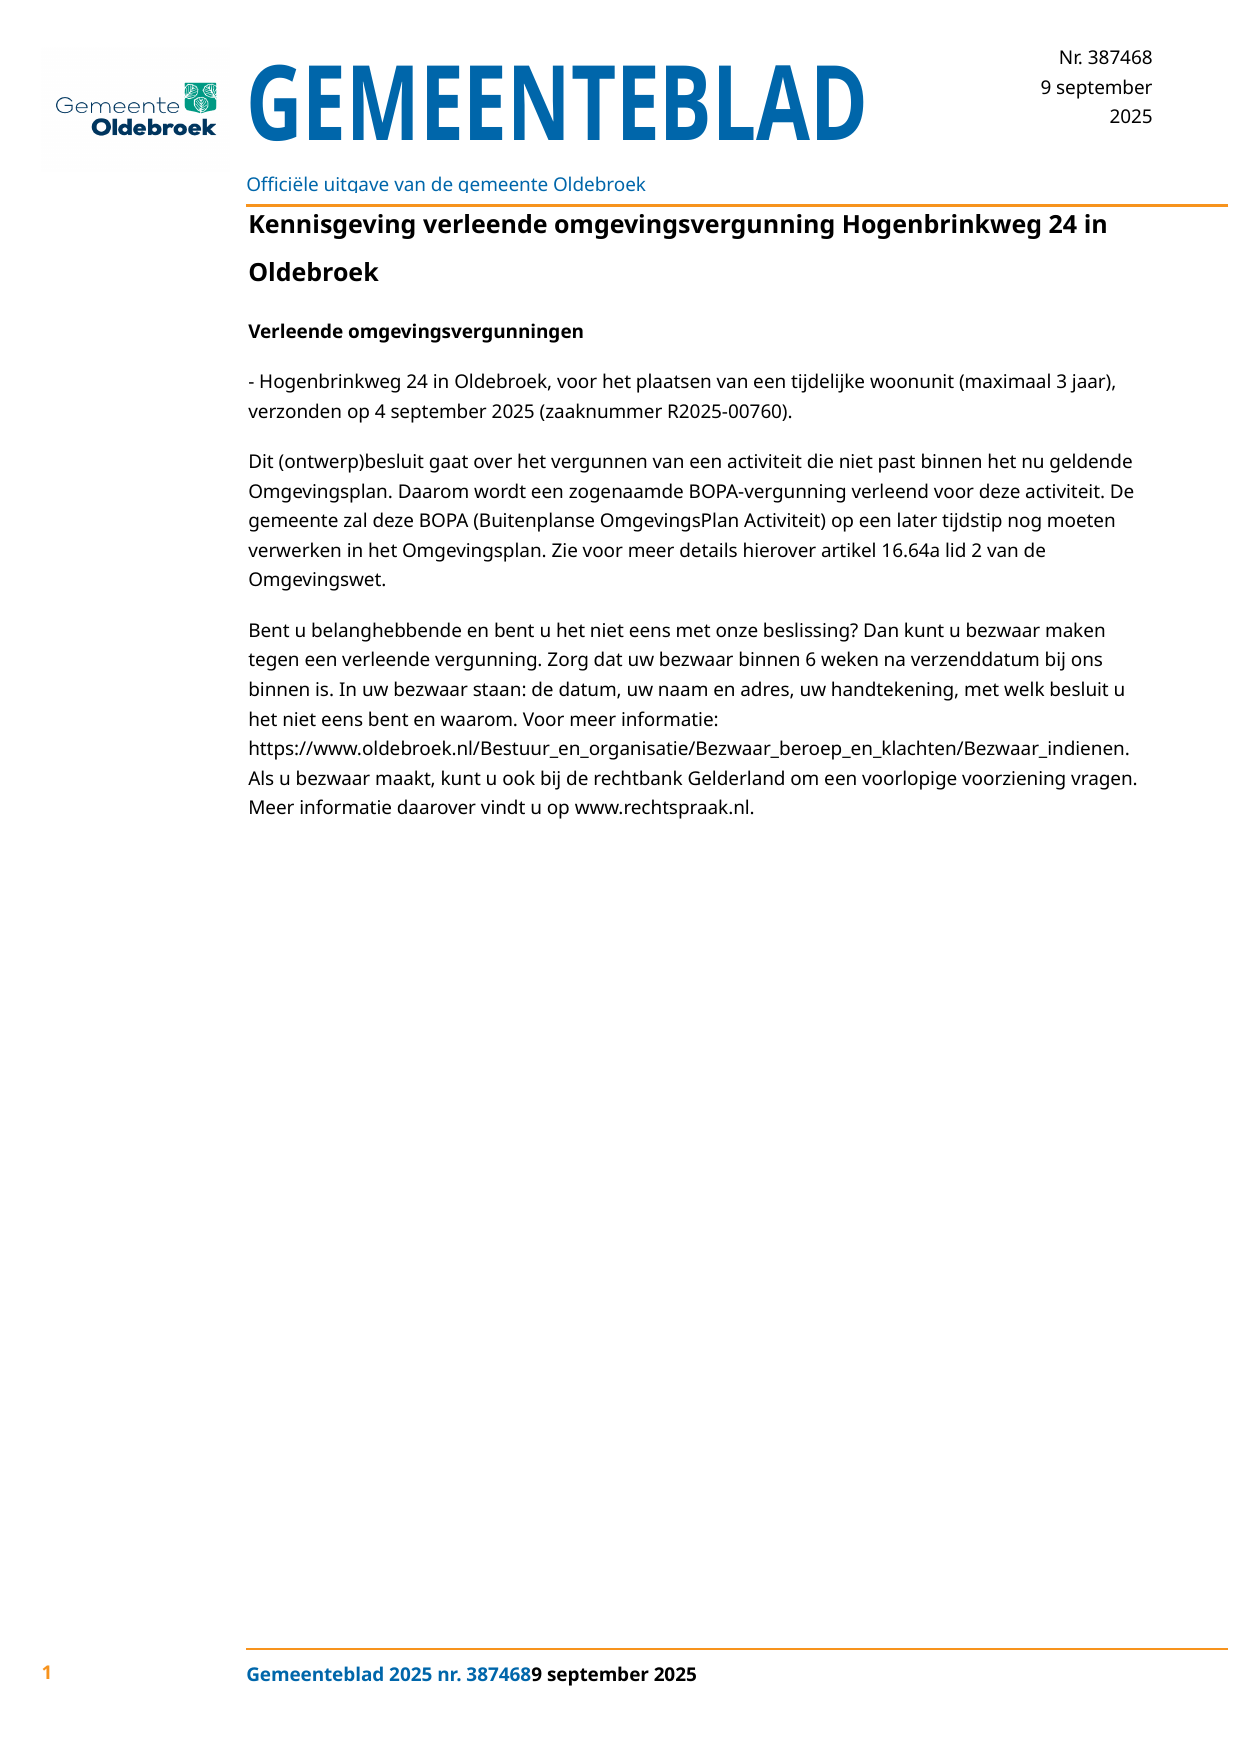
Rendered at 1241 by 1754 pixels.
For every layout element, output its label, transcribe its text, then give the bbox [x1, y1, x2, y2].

text Kennisgeving verleende omgevingsvergunning Hogenbrinkweg 24 in Oldebroek [248, 207, 1152, 288]
text Verleende omgevingsvergunningen [248, 318, 1152, 344]
text Dit (ontwerp)besluit gaat over het vergunnen van een activiteit die niet past binnen het nu geldende Omgevingsplan. Daarom wordt een zogenaamde BOPA-vergunning verleend voor deze activiteit. De gemeente zal deze BOPA (Buitenplanse OmgevingsPlan Activiteit) op een later tijdstip nog moeten verwerken in het Omgevingsplan. Zie voor meer details hierover artikel 16.64a lid 2 van de Omgevingswet. [248, 448, 1152, 592]
text - Hogenbrinkweg 24 in Oldebroek, voor het plaatsen van een tijdelijke woonunit (maximaal 3 jaar), verzonden op 4 september 2025 (zaaknummer R2025-00760). [248, 368, 1152, 424]
text Bent u belanghebbende en bent u het niet eens met onze beslissing? Dan kunt u bezwaar maken tegen een verleende vergunning. Zorg dat uw bezwaar binnen 6 weken na verzenddatum bij ons binnen is. In uw bezwaar staan: de datum, uw naam en adres, uw handtekening, met welk besluit u het niet eens bent en waarom. Voor meer informatie: https://www.oldebroek.nl/Bestuur_en_organisatie/Bezwaar_beroep_en_klachten/Bezwaar_indienen. Als u bezwaar maakt, kunt u ook bij de rechtbank Gelderland om een voorlopige voorziening vragen. Meer informatie daarover vindt u op www.rechtspraak.nl. [248, 617, 1152, 820]
picture [41, 47, 231, 172]
